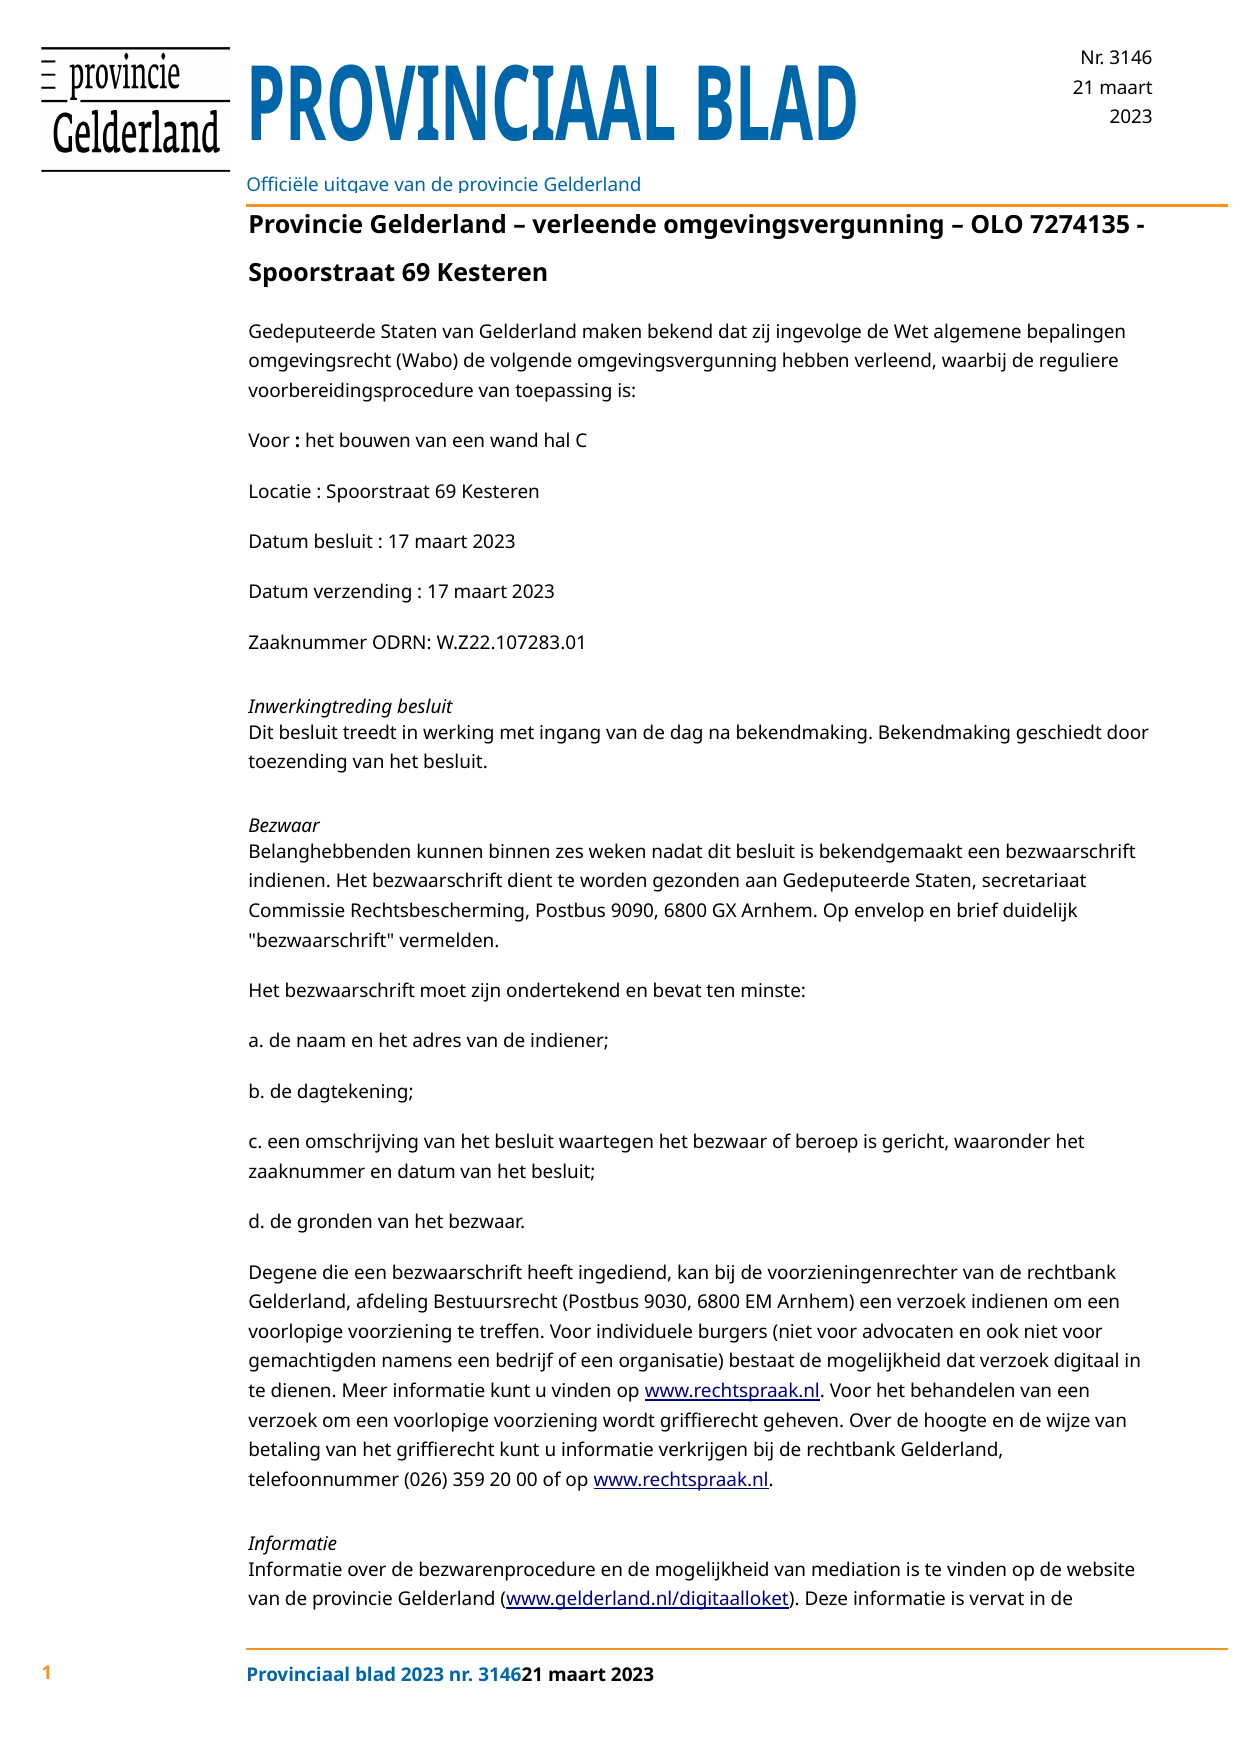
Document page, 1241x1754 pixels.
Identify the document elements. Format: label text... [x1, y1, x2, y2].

text Belanghebbenden kunnen binnen zes weken nadat dit besluit is bekendgemaakt een bezwaarschrift indienen. Het bezwaarschrift dient te worden gezonden aan Gedeputeerde Staten, secretariaat Commissie Rechtsbescherming, Postbus 9090, 6800 GX Arnhem. Op envelop en brief duidelijk "bezwaarschrift" vermelden. [248, 838, 1152, 953]
text Inwerkingtreding besluit [248, 693, 1152, 719]
text Locatie : Spoorstraat 69 Kesteren [248, 478, 1152, 504]
text Bezwaar [248, 812, 1152, 838]
text Informatie [248, 1530, 1152, 1556]
text a. de naam en het adres van de indiener; [248, 1028, 1152, 1053]
picture [41, 47, 231, 172]
text Zaaknummer ODRN: W.Z22.107283.01 [248, 629, 1152, 655]
text Het bezwaarschrift moet zijn ondertekend en bevat ten minste: [248, 977, 1152, 1003]
text Datum besluit : 17 maart 2023 [248, 528, 1152, 554]
text c. een omschrijving van het besluit waartegen het bezwaar of beroep is gericht, waaronder het zaaknummer en datum van het besluit; [248, 1128, 1152, 1184]
text b. de dagtekening; [248, 1078, 1152, 1104]
text Voor : het bouwen van een wand hal C [248, 427, 1152, 453]
text d. de gronden van het bezwaar. [248, 1208, 1152, 1234]
text Gedeputeerde Staten van Gelderland maken bekend dat zij ingevolge de Wet algemene bepalingen omgevingsrecht (Wabo) de volgende omgevingsvergunning hebben verleend, waarbij de reguliere voorbereidingsprocedure van toepassing is: [248, 318, 1152, 403]
text Datum verzending : 17 maart 2023 [248, 579, 1152, 604]
text Informatie over de bezwarenprocedure en de mogelijkheid van mediation is te vinden op de website van de provincie Gelderland (www.gelderland.nl/digitaalloket). Deze informatie is vervat in de [248, 1556, 1152, 1611]
text Dit besluit treedt in werking met ingang van de dag na bekendmaking. Bekendmaking geschiedt door toezending van het besluit. [248, 719, 1152, 774]
text Provincie Gelderland – verleende omgevingsvergunning – OLO 7274135 - Spoorstraat 69 Kesteren [248, 207, 1152, 288]
text Degene die een bezwaarschrift heeft ingediend, kan bij de voorzieningenrechter van de rechtbank Gelderland, afdeling Bestuursrecht (Postbus 9030, 6800 EM Arnhem) een verzoek indienen om een voorlopige voorziening te treffen. Voor individuele burgers (niet voor advocaten en ook niet voor gemachtigden namens een bedrijf of een organisatie) bestaat de mogelijkheid dat verzoek digitaal in te dienen. Meer informatie kunt u vinden op www.rechtspraak.nl. Voor het behandelen van een verzoek om een voorlopige voorziening wordt griffierecht geheven. Over de hoogte en de wijze van betaling van het griffierecht kunt u informatie verkrijgen bij de rechtbank Gelderland, telefoonnummer (026) 359 20 00 of op www.rechtspraak.nl. [248, 1259, 1152, 1492]
